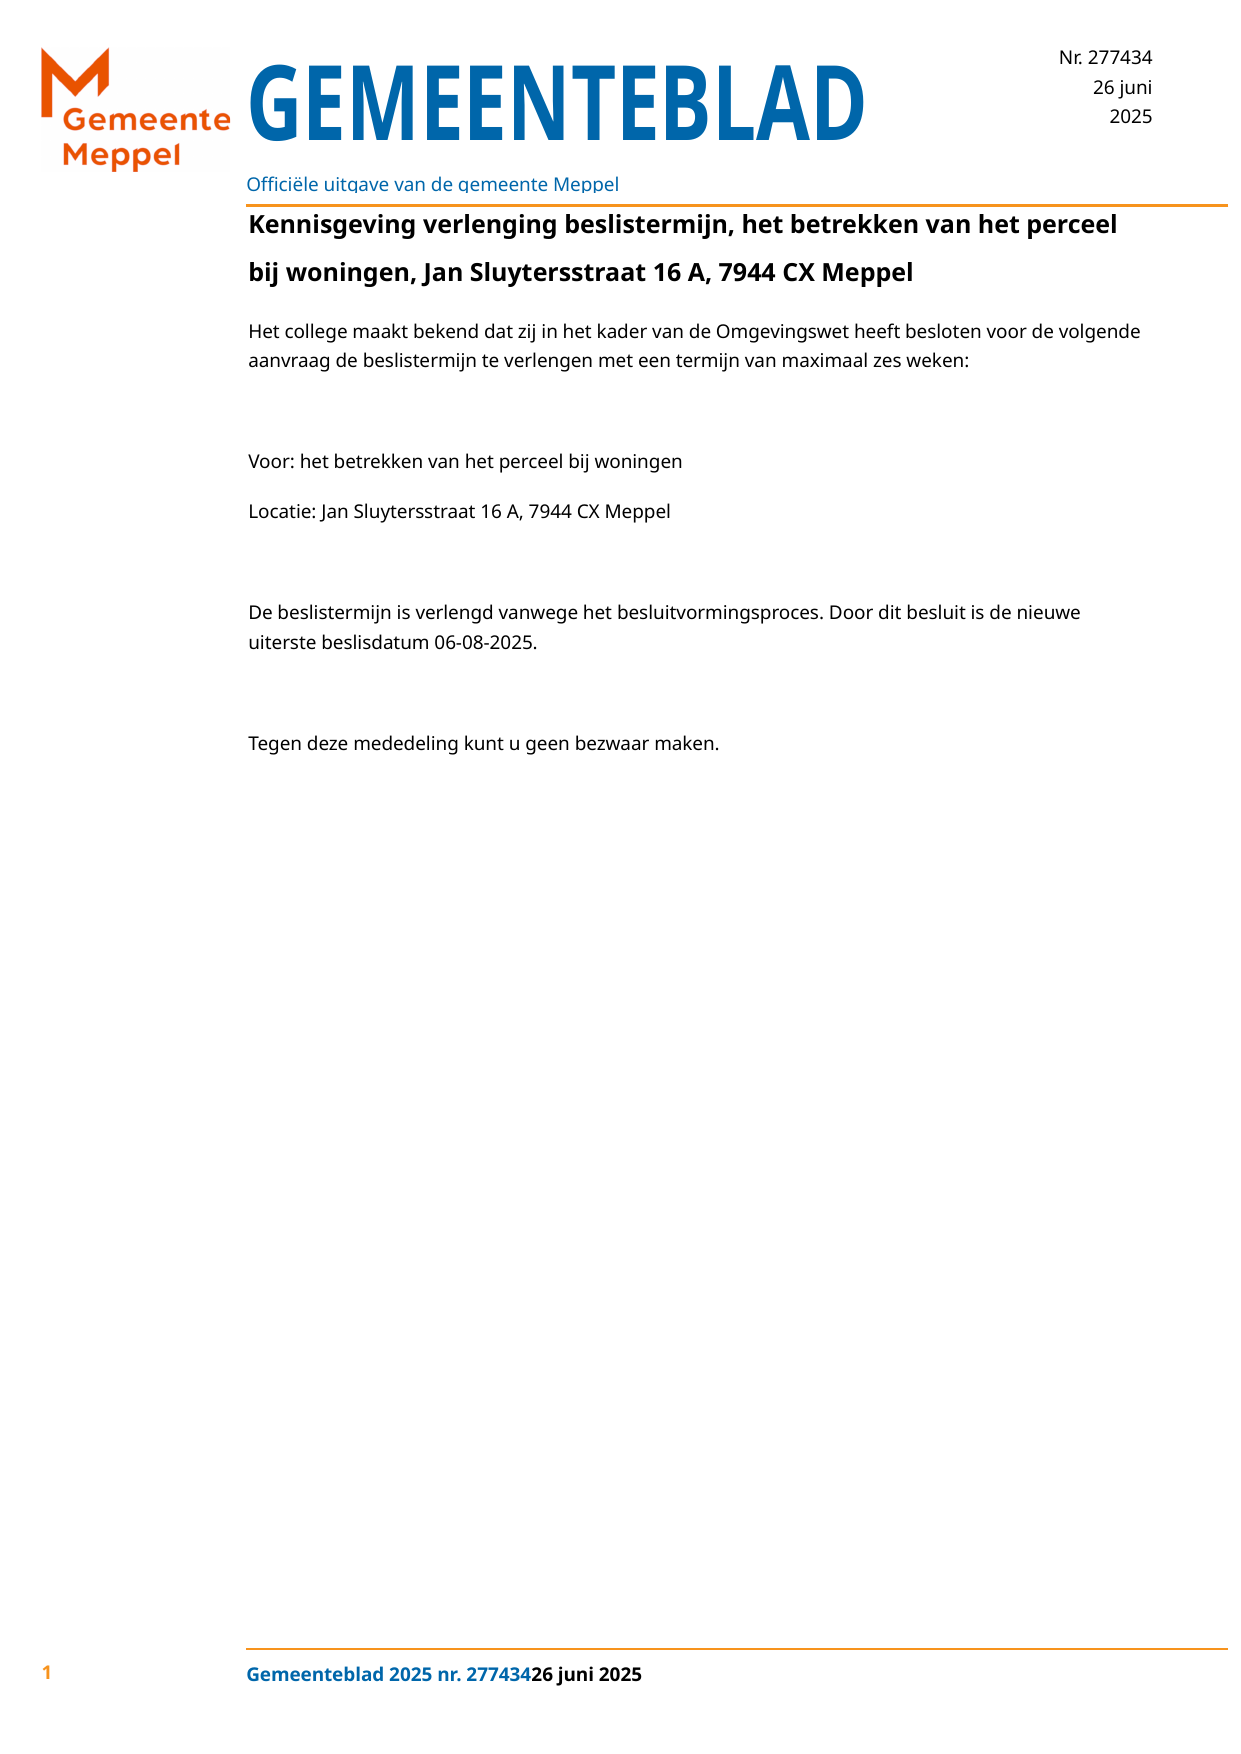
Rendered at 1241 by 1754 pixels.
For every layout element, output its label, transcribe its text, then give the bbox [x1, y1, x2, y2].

text Kennisgeving verlenging beslistermijn, het betrekken van het perceel bij woningen, Jan Sluytersstraat 16 A, 7944 CX Meppel [248, 207, 1152, 288]
text Het college maakt bekend dat zij in het kader van de Omgevingswet heeft besloten voor de volgende aanvraag de beslistermijn te verlengen met een termijn van maximaal zes weken: [248, 318, 1152, 373]
text De beslistermijn is verlengd vanwege het besluitvormingsproces. Door dit besluit is de nieuwe uiterste beslisdatum 06-08-2025. [248, 599, 1152, 655]
text Voor: het betrekken van het perceel bij woningen [248, 448, 1152, 474]
text Locatie: Jan Sluytersstraat 16 A, 7944 CX Meppel [248, 499, 1152, 524]
picture [41, 47, 231, 172]
text Tegen deze mededeling kunt u geen bezwaar maken. [248, 730, 1152, 756]
